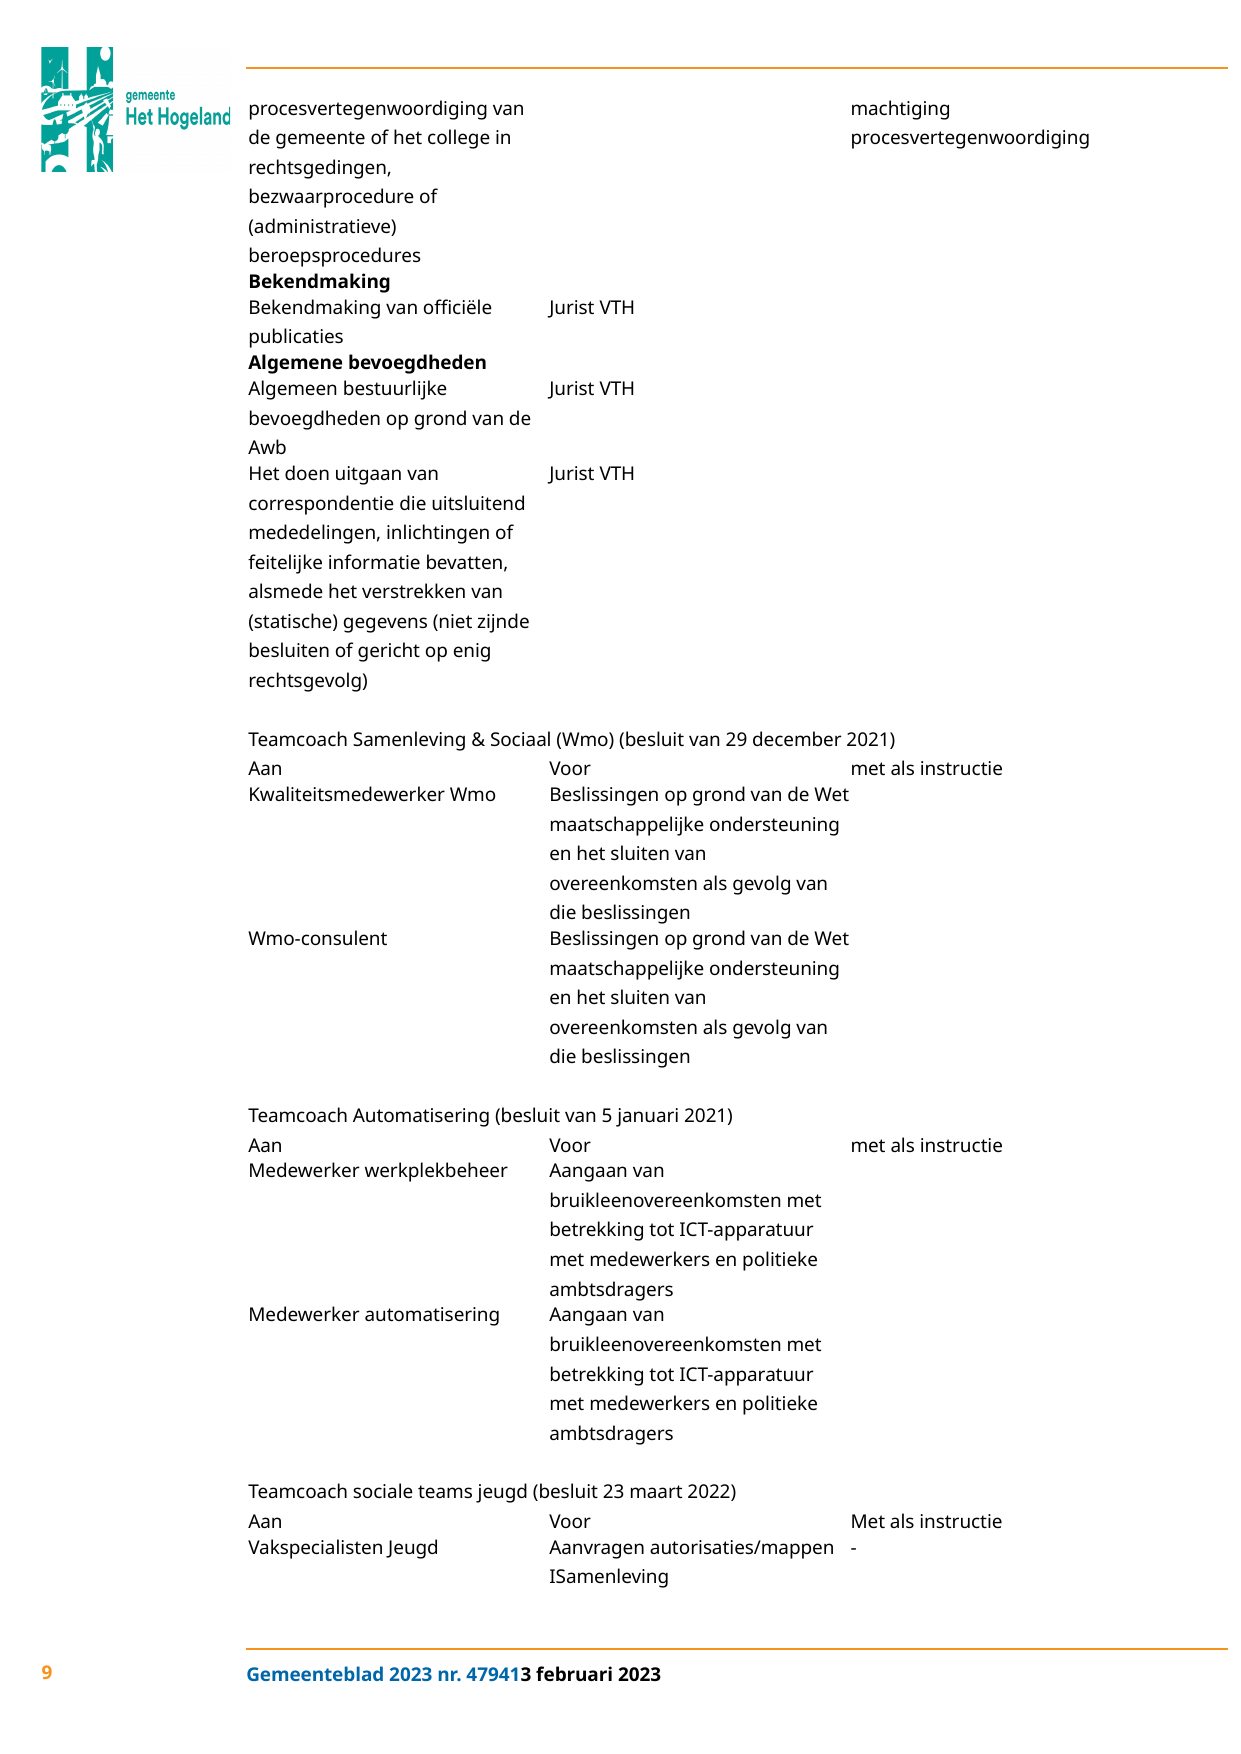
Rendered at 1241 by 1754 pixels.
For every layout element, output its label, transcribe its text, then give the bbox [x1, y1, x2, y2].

table_cell Algemene bevoegdheden [248, 350, 549, 375]
table_cell Het doen uitgaan van correspondentie die uitsluitend mededelingen, inlichtingen of feitelijke informatie bevatten, alsmede het verstrekken van (statische) gegevens (niet zijnde besluiten of gericht op enig rechtsgevolg) [248, 460, 549, 693]
table_cell Medewerker werkplekbeheer [248, 1158, 549, 1302]
table_header Voor [549, 1508, 850, 1534]
table_cell [549, 350, 850, 375]
table_cell Bekendmaking [248, 269, 549, 294]
table_cell [850, 781, 1152, 925]
table_cell Beslissingen op grond van de Wet maatschappelijke ondersteuning en het sluiten van overeenkomsten als gevolg van die beslissingen [549, 781, 850, 925]
table_cell machtiging procesvertegenwoordiging [850, 95, 1152, 268]
table_cell [850, 925, 1152, 1069]
table_cell [850, 269, 1152, 294]
table_cell [850, 294, 1152, 349]
table_cell Bekendmaking van officiële publicaties [248, 294, 549, 349]
table_header Aan [248, 1132, 549, 1157]
table_header met als instructie [850, 1132, 1152, 1157]
table_cell Jurist VTH [549, 294, 850, 349]
text Teamcoach Samenleving & Sociaal (Wmo) (besluit van 29 december 2021) [248, 726, 1152, 751]
table_cell Medewerker automatisering [248, 1302, 549, 1446]
table_cell [850, 1158, 1152, 1302]
table_header Voor [549, 755, 850, 781]
text Teamcoach sociale teams jeugd (besluit 23 maart 2022) [248, 1478, 1152, 1504]
table_header Aan [248, 1508, 549, 1534]
table_cell Aanvragen autorisaties/mappen ISamenleving [549, 1534, 850, 1589]
table_cell Algemeen bestuurlijke bevoegdheden op grond van de Awb [248, 375, 549, 460]
table_cell Aangaan van bruikleenovereenkomsten met betrekking tot ICT-apparatuur met medewerkers en politieke ambtsdragers [549, 1302, 850, 1446]
picture [41, 47, 231, 172]
table_cell [850, 1302, 1152, 1446]
table_cell Beslissingen op grond van de Wet maatschappelijke ondersteuning en het sluiten van overeenkomsten als gevolg van die beslissingen [549, 925, 850, 1069]
table_header Met als instructie [850, 1508, 1152, 1534]
table_cell [850, 460, 1152, 693]
table_header Voor [549, 1132, 850, 1157]
table_cell Vakspecialisten Jeugd [248, 1534, 549, 1589]
table_cell Jurist VTH [549, 460, 850, 693]
table_cell Jurist VTH [549, 375, 850, 460]
table_cell [549, 95, 850, 268]
table_cell Aangaan van bruikleenovereenkomsten met betrekking tot ICT-apparatuur met medewerkers en politieke ambtsdragers [549, 1158, 850, 1302]
table_cell Kwaliteitsmedewerker Wmo [248, 781, 549, 925]
table_cell [850, 350, 1152, 375]
text Teamcoach Automatisering (besluit van 5 januari 2021) [248, 1102, 1152, 1128]
table_cell [549, 269, 850, 294]
table_header Aan [248, 755, 549, 781]
table_cell - [850, 1534, 1152, 1589]
table_cell procesvertegenwoordiging van de gemeente of het college in rechtsgedingen, bezwaarprocedure of (administratieve) beroepsprocedures [248, 95, 549, 268]
table_cell [850, 375, 1152, 460]
table_header met als instructie [850, 755, 1152, 781]
table_cell Wmo-consulent [248, 925, 549, 1069]
